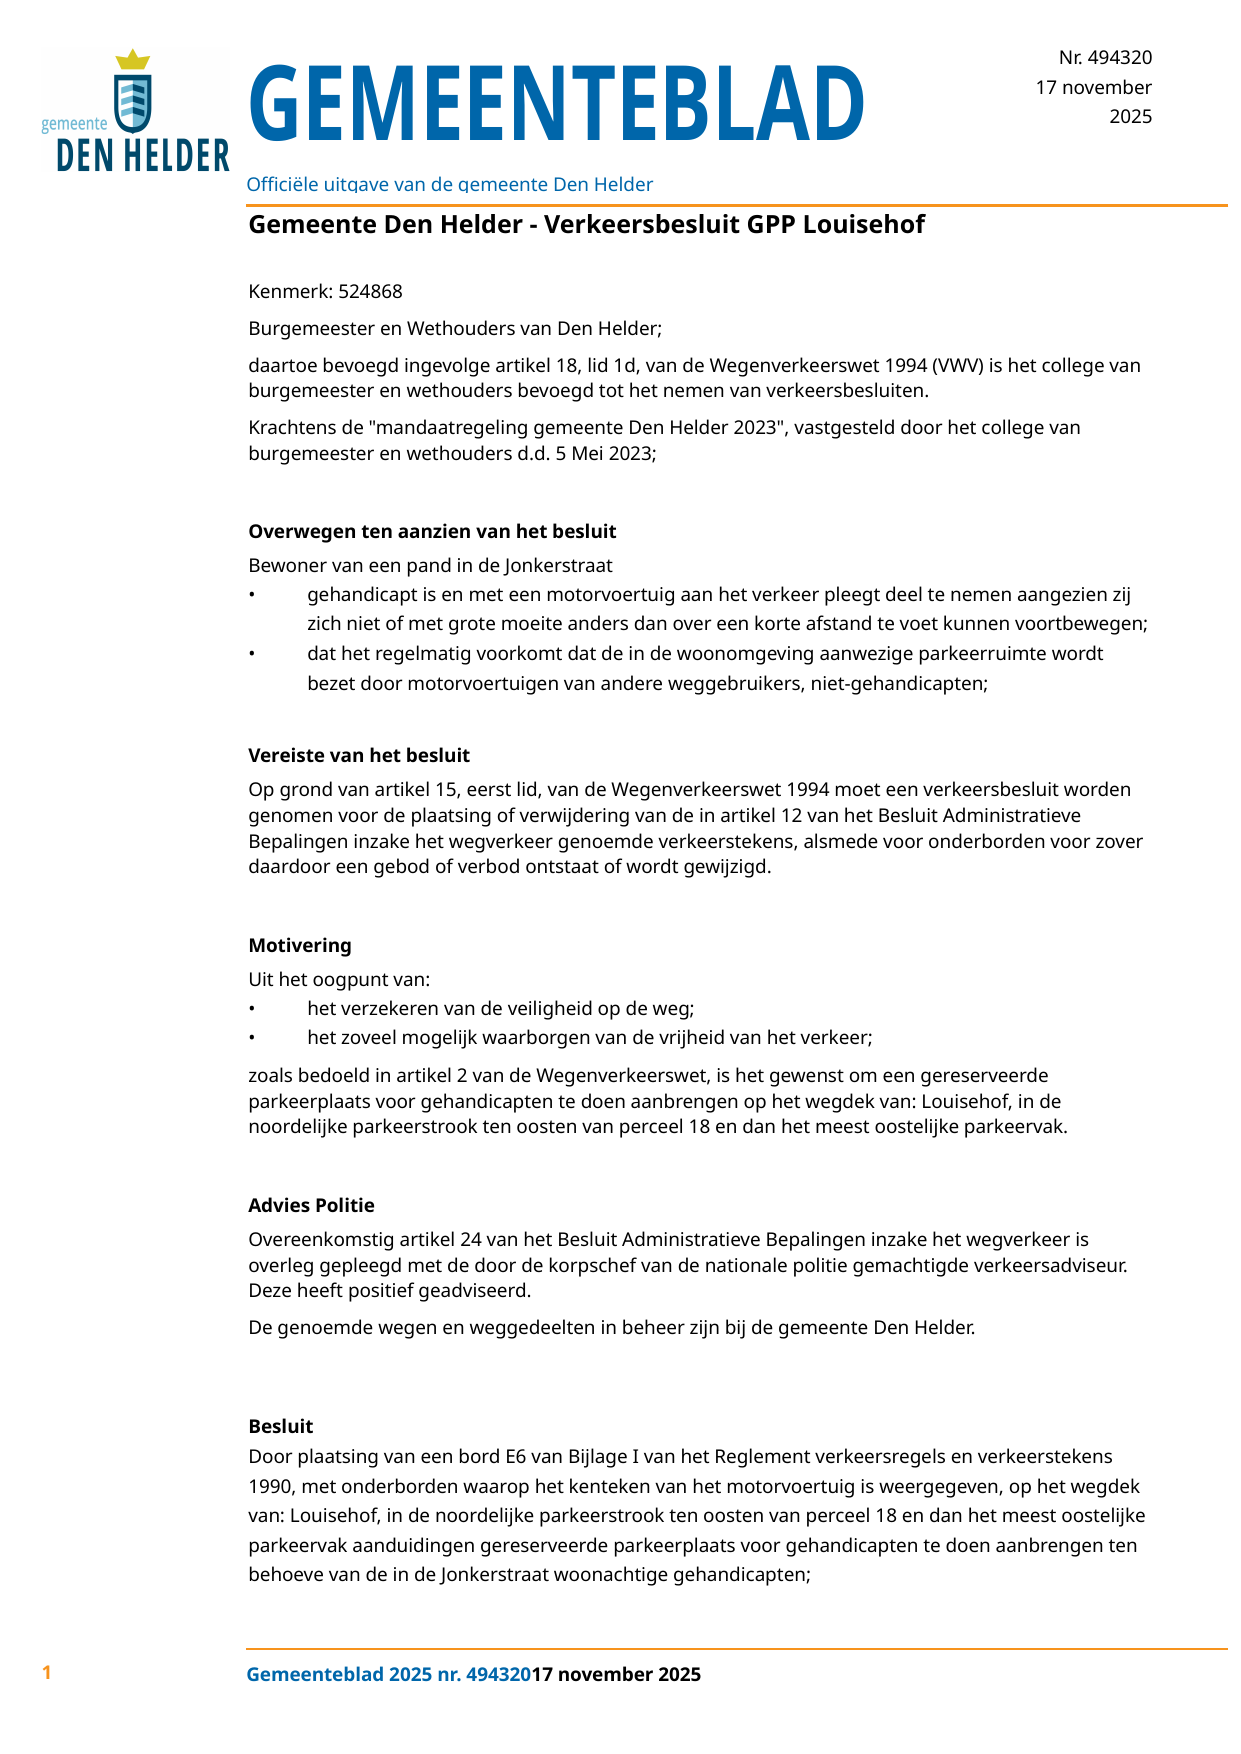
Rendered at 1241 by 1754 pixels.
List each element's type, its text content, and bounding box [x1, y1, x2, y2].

list het zoveel mogelijk waarborgen van de vrijheid van het verkeer; [248, 1024, 1152, 1050]
picture [100, 154, 106, 172]
text Besluit [248, 1414, 1152, 1439]
list gehandicapt is en met een motorvoertuig aan het verkeer pleegt deel te nemen aangezien zij zich niet of met grote moeite anders dan over een korte afstand te voet kunnen voortbewegen; [248, 581, 1152, 636]
text Motivering [248, 932, 1152, 958]
text De genoemde wegen en weggedeelten in beheer zijn bij de gemeente Den Helder. [248, 1314, 1152, 1340]
text Op grond van artikel 15, eerst lid, van de Wegenverkeerswet 1994 moet een verkeersbesluit worden genomen voor de plaatsing of verwijdering van de in artikel 12 van het Besluit Administratieve Bepalingen inzake het wegverkeer genoemde verkeerstekens, alsmede voor onderborden voor zover daardoor een gebod of verbod ontstaat of wordt gewijzigd. [248, 777, 1152, 879]
picture [63, 144, 68, 165]
text Krachtens de "mandaatregeling gemeente Den Helder 2023", vastgesteld door het college van burgemeester en wethouders d.d. 5 Mei 2023; [248, 414, 1152, 466]
text Gemeente Den Helder - Verkeersbesluit GPP Louisehof [248, 207, 1152, 241]
text Door plaatsing van een bord E6 van Bijlage I van het Reglement verkeersregels en verkeerstekens 1990, met onderborden waarop het kenteken van het motorvoertuig is weergegeven, op het wegdek van: Louisehof, in de noordelijke parkeerstrook ten oosten van perceel 18 en dan het meest oostelijke parkeervak aanduidingen gereserveerde parkeerplaats voor gehandicapten te doen aanbrengen ten behoeve van de in de Jonkerstraat woonachtige gehandicapten; [248, 1443, 1152, 1587]
text Bewoner van een pand in de Jonkerstraat [248, 553, 1152, 578]
text Advies Politie [248, 1192, 1152, 1218]
text Overwegen ten aanzien van het besluit [248, 519, 1152, 544]
picture [41, 47, 231, 172]
text Vereiste van het besluit [248, 742, 1152, 768]
text Burgemeester en Wethouders van Den Helder; [248, 315, 1152, 341]
text zoals bedoeld in artikel 2 van de Wegenverkeerswet, is het gewenst om een gereserveerde parkeerplaats voor gehandicapten te doen aanbrengen op het wegdek van: Louisehof, in de noordelijke parkeerstrook ten oosten van perceel 18 en dan het meest oostelijke parkeervak. [248, 1062, 1152, 1139]
list dat het regelmatig voorkomt dat de in de woonomgeving aanwezige parkeerruimte wordt bezet door motorvoertuigen van andere weggebruikers, niet-gehandicapten; [248, 640, 1152, 696]
picture [130, 157, 135, 172]
list het verzekeren van de veiligheid op de weg; [248, 995, 1152, 1020]
picture [220, 160, 224, 172]
text Uit het oogpunt van: [248, 966, 1152, 992]
text daartoe bevoegd ingevolge artikel 18, lid 1d, van de Wegenverkeerswet 1994 (VWV) is het college van burgemeester en wethouders bevoegd tot het nemen van verkeersbesluiten. [248, 352, 1152, 403]
picture [182, 144, 187, 165]
text Kenmerk: 524868 [248, 279, 1152, 304]
text Overeenkomstig artikel 24 van het Besluit Administratieve Bepalingen inzake het wegverkeer is overleg gepleegd met de door de korpschef van de nationale politie gemachtigde verkeersadviseur. Deze heeft positief geadviseerd. [248, 1226, 1152, 1303]
